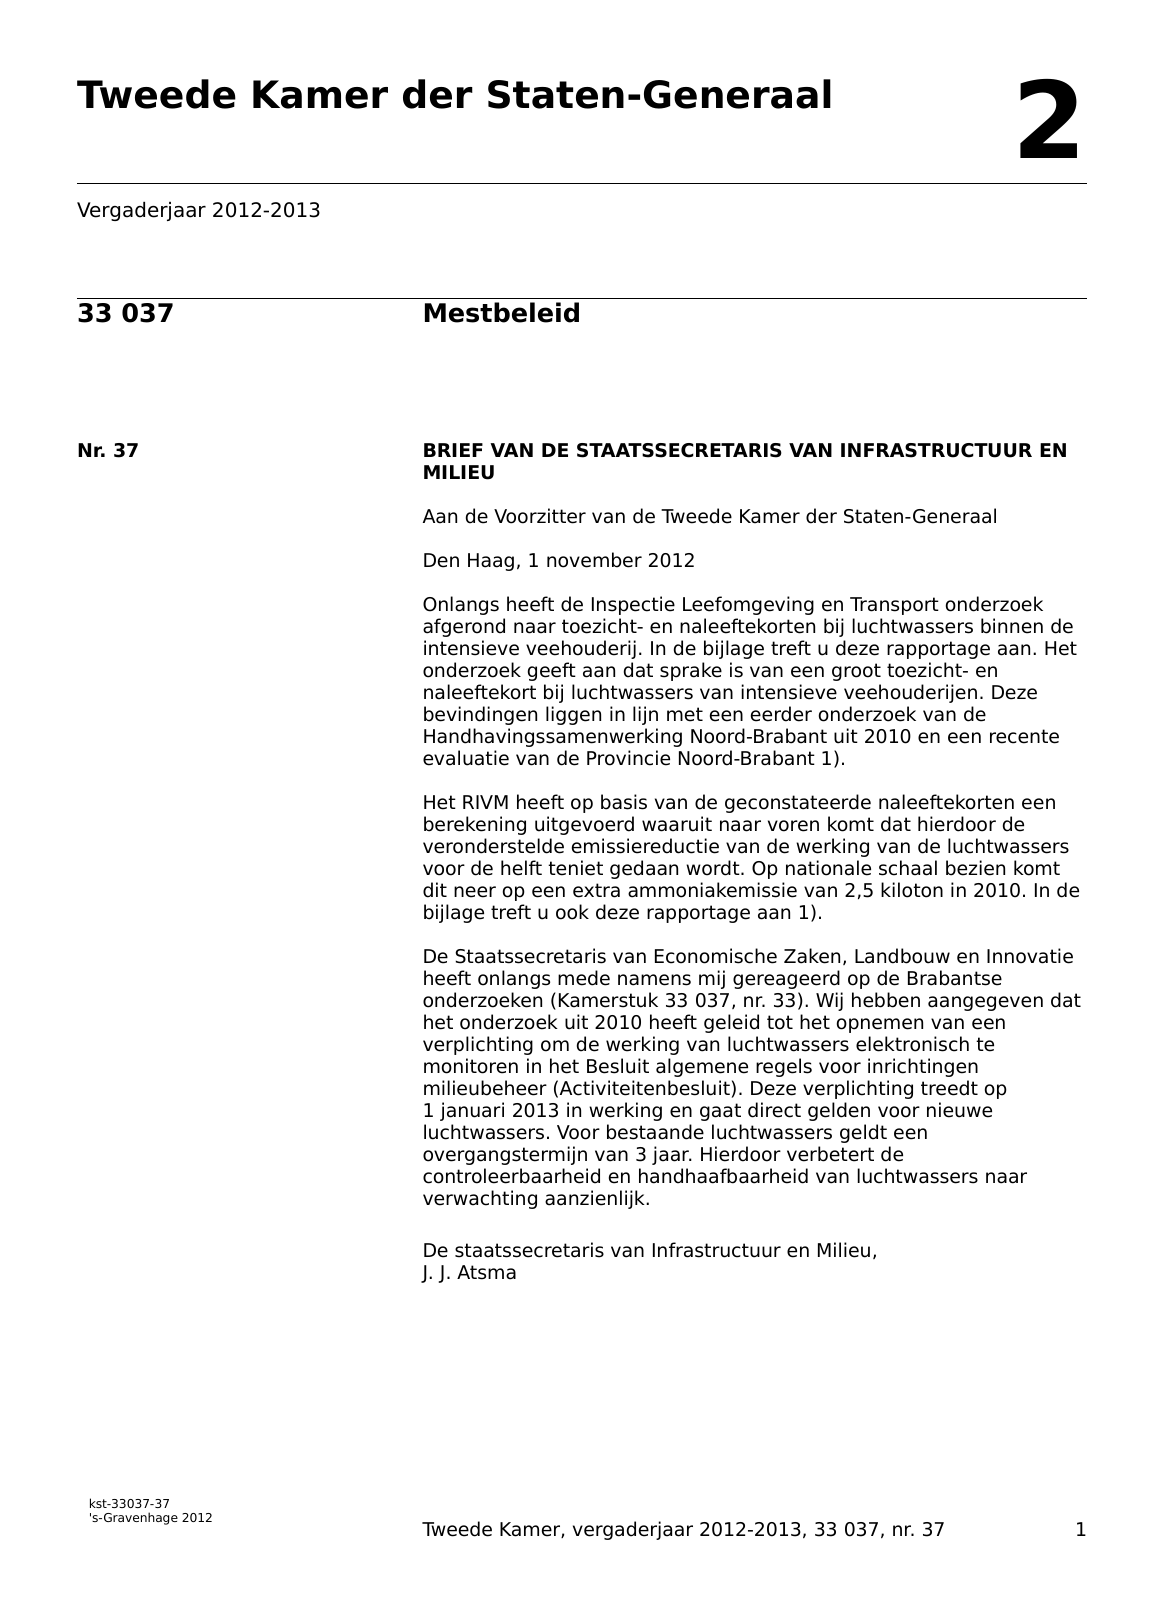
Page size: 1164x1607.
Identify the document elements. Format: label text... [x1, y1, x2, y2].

text De Staatssecretaris van Economische Zaken, Landbouw en Innovatie heeft onlangs mede namens mij gereageerd op de Brabantse onderzoeken (Kamerstuk 33 037, nr. 33). Wij hebben aangegeven dat het onderzoek uit 2010 heeft geleid tot het opnemen van een verplichting om de werking van luchtwassers elektronisch te monitoren in het Besluit algemene regels voor inrichtingen milieubeheer (Activiteitenbesluit). Deze verplichting treedt op 1 januari 2013 in werking en gaat direct gelden voor nieuwe luchtwassers. Voor bestaande luchtwassers geldt een overgangstermijn van 3 jaar. Hierdoor verbetert de controleerbaarheid en handhaafbaarheid van luchtwassers naar verwachting aanzienlijk. [422, 946, 1087, 1210]
text 's-Gravenhage 2012 [88, 1511, 323, 1525]
text Onlangs heeft de Inspectie Leefomgeving en Transport onderzoek afgerond naar toezicht- en naleeftekorten bij luchtwassers binnen de intensieve veehouderij. In de bijlage treft u deze rapportage aan. Het onderzoek geeft aan dat sprake is van een groot toezicht- en naleeftekort bij luchtwassers van intensieve veehouderijen. Deze bevindingen liggen in lijn met een eerder onderzoek van de Handhavingssamenwerking Noord-Brabant uit 2010 en een recente evaluatie van de Provincie Noord-Brabant 1). [422, 594, 1087, 770]
table_header 2 [886, 59, 1087, 183]
table_cell Vergaderjaar 2012-2013 [77, 184, 1087, 298]
text kst-33037-37 [88, 1497, 323, 1511]
text Den Haag, 1 november 2012 [422, 550, 1087, 572]
text Aan de Voorzitter van de Tweede Kamer der Staten-Generaal [422, 506, 1087, 528]
text De staatssecretaris van Infrastructuur en Milieu, J. J. Atsma [422, 1240, 1087, 1284]
subtitle Nr. 37 BRIEF VAN DE STAATSSECRETARIS VAN INFRASTRUCTUUR EN MILIEU [77, 440, 1087, 484]
subtitle 33 037 Mestbeleid [77, 299, 1087, 329]
table_header Tweede Kamer der Staten-Generaal [77, 59, 886, 183]
text Het RIVM heeft op basis van de geconstateerde naleeftekorten een berekening uitgevoerd waaruit naar voren komt dat hierdoor de veronderstelde emissiereductie van de werking van de luchtwassers voor de helft teniet gedaan wordt. Op nationale schaal bezien komt dit neer op een extra ammoniakemissie van 2,5 kiloton in 2010. In de bijlage treft u ook deze rapportage aan 1). [422, 792, 1087, 924]
